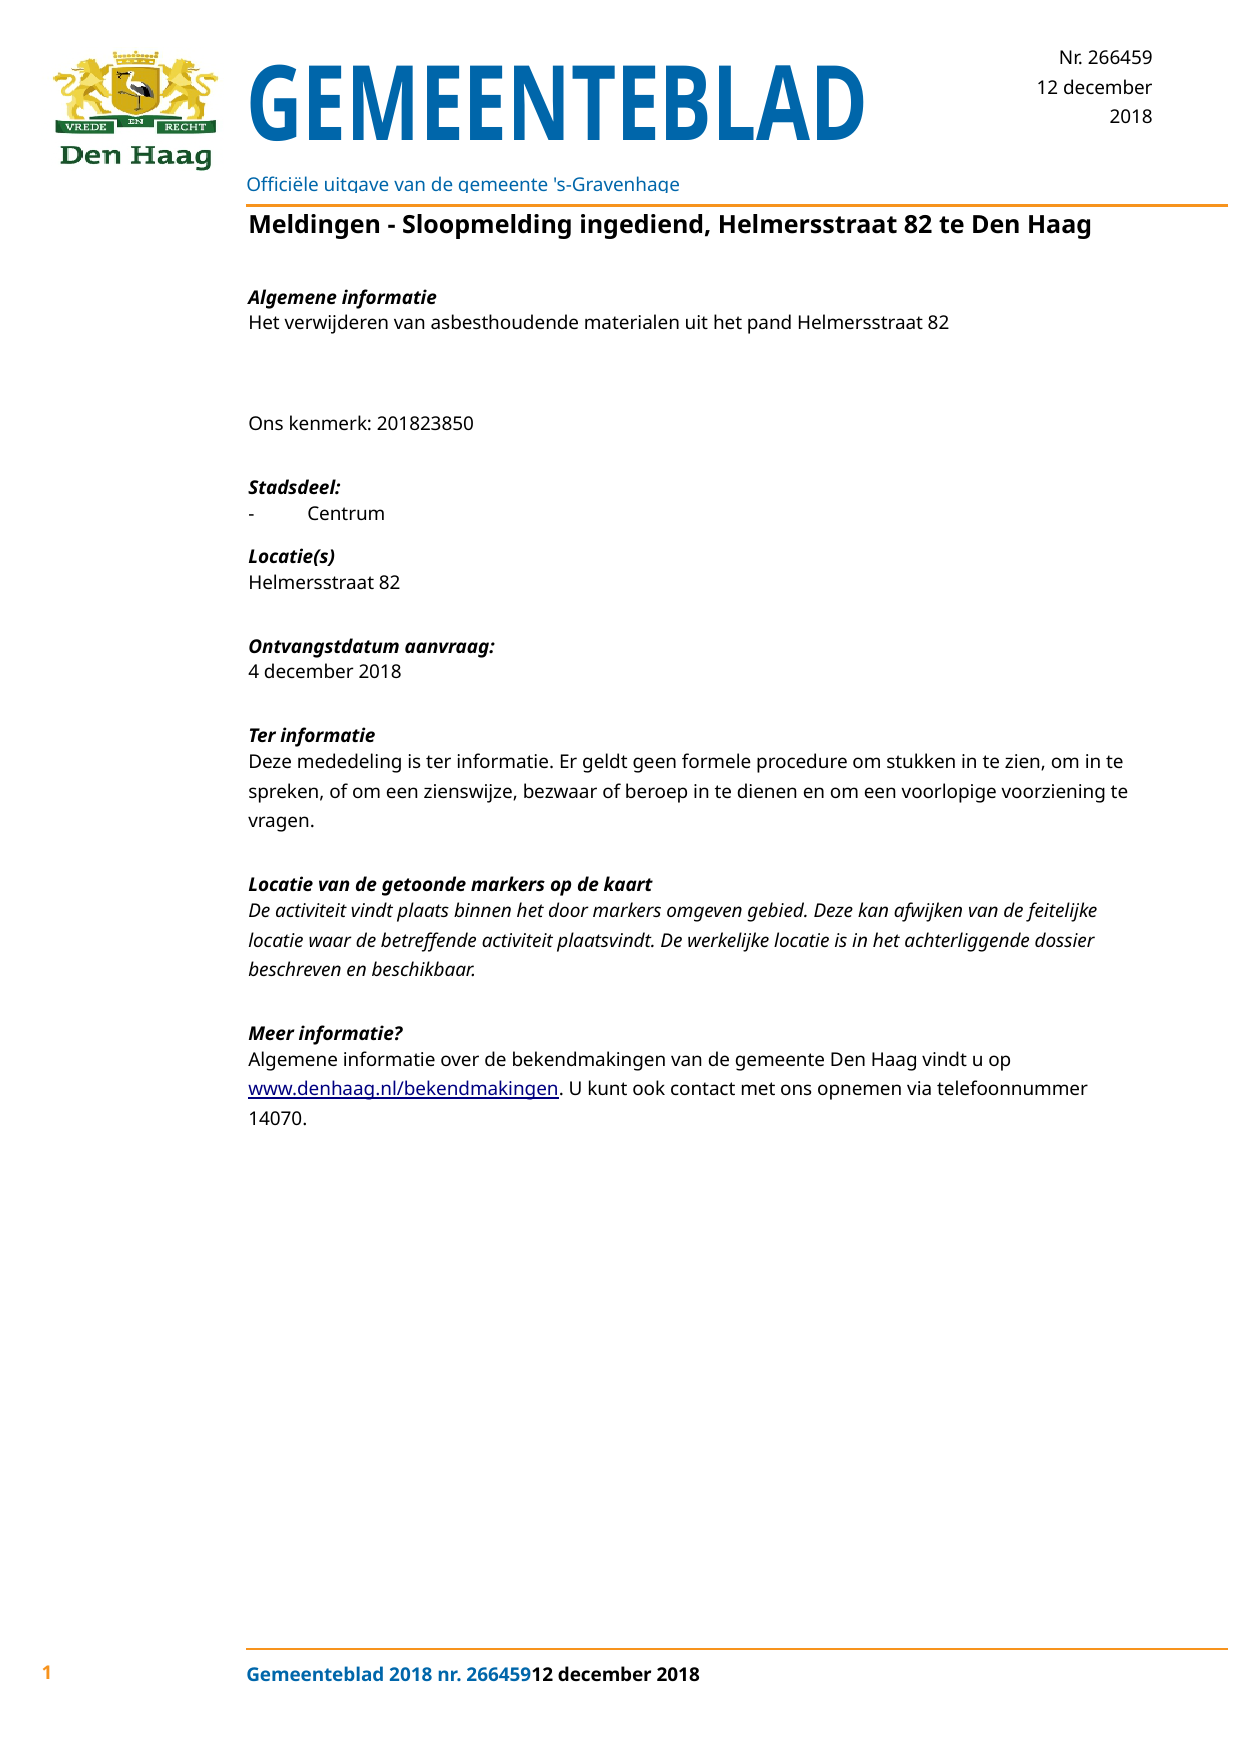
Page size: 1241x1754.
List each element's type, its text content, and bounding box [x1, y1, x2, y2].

picture [41, 47, 231, 172]
text Ontvangstdatum aanvraag: [248, 633, 1152, 659]
text 4 december 2018 [248, 659, 1152, 684]
text Meer informatie? [248, 1020, 1152, 1046]
text Helmersstraat 82 [248, 569, 1152, 595]
text Locatie van de getoonde markers op de kaart [248, 871, 1152, 897]
text Deze mededeling is ter informatie. Er geldt geen formele procedure om stukken in te zien, om in te spreken, of om een zienswijze, bezwaar of beroep in te dienen en om een voorlopige voorziening te vragen. [248, 748, 1152, 833]
text Stadsdeel: [248, 474, 1152, 500]
text Het verwijderen van asbesthoudende materialen uit het pand Helmersstraat 82 [248, 309, 1152, 335]
text Algemene informatie over de bekendmakingen van de gemeente Den Haag vindt u op www.denhaag.nl/bekendmakingen. U kunt ook contact met ons opnemen via telefoonnummer 14070. [248, 1046, 1152, 1131]
text Ter informatie [248, 723, 1152, 748]
text Ons kenmerk: 201823850 [248, 410, 1152, 436]
text Meldingen - Sloopmelding ingediend, Helmersstraat 82 te Den Haag [248, 207, 1152, 241]
text De activiteit vindt plaats binnen het door markers omgeven gebied. Deze kan afwijken van de feitelijke locatie waar de betreffende activiteit plaatsvindt. De werkelijke locatie is in het achterliggende dossier beschreven en beschikbaar. [248, 897, 1152, 982]
list Centrum [248, 500, 1152, 526]
text Locatie(s) [248, 543, 1152, 569]
text Algemene informatie [248, 284, 1152, 309]
